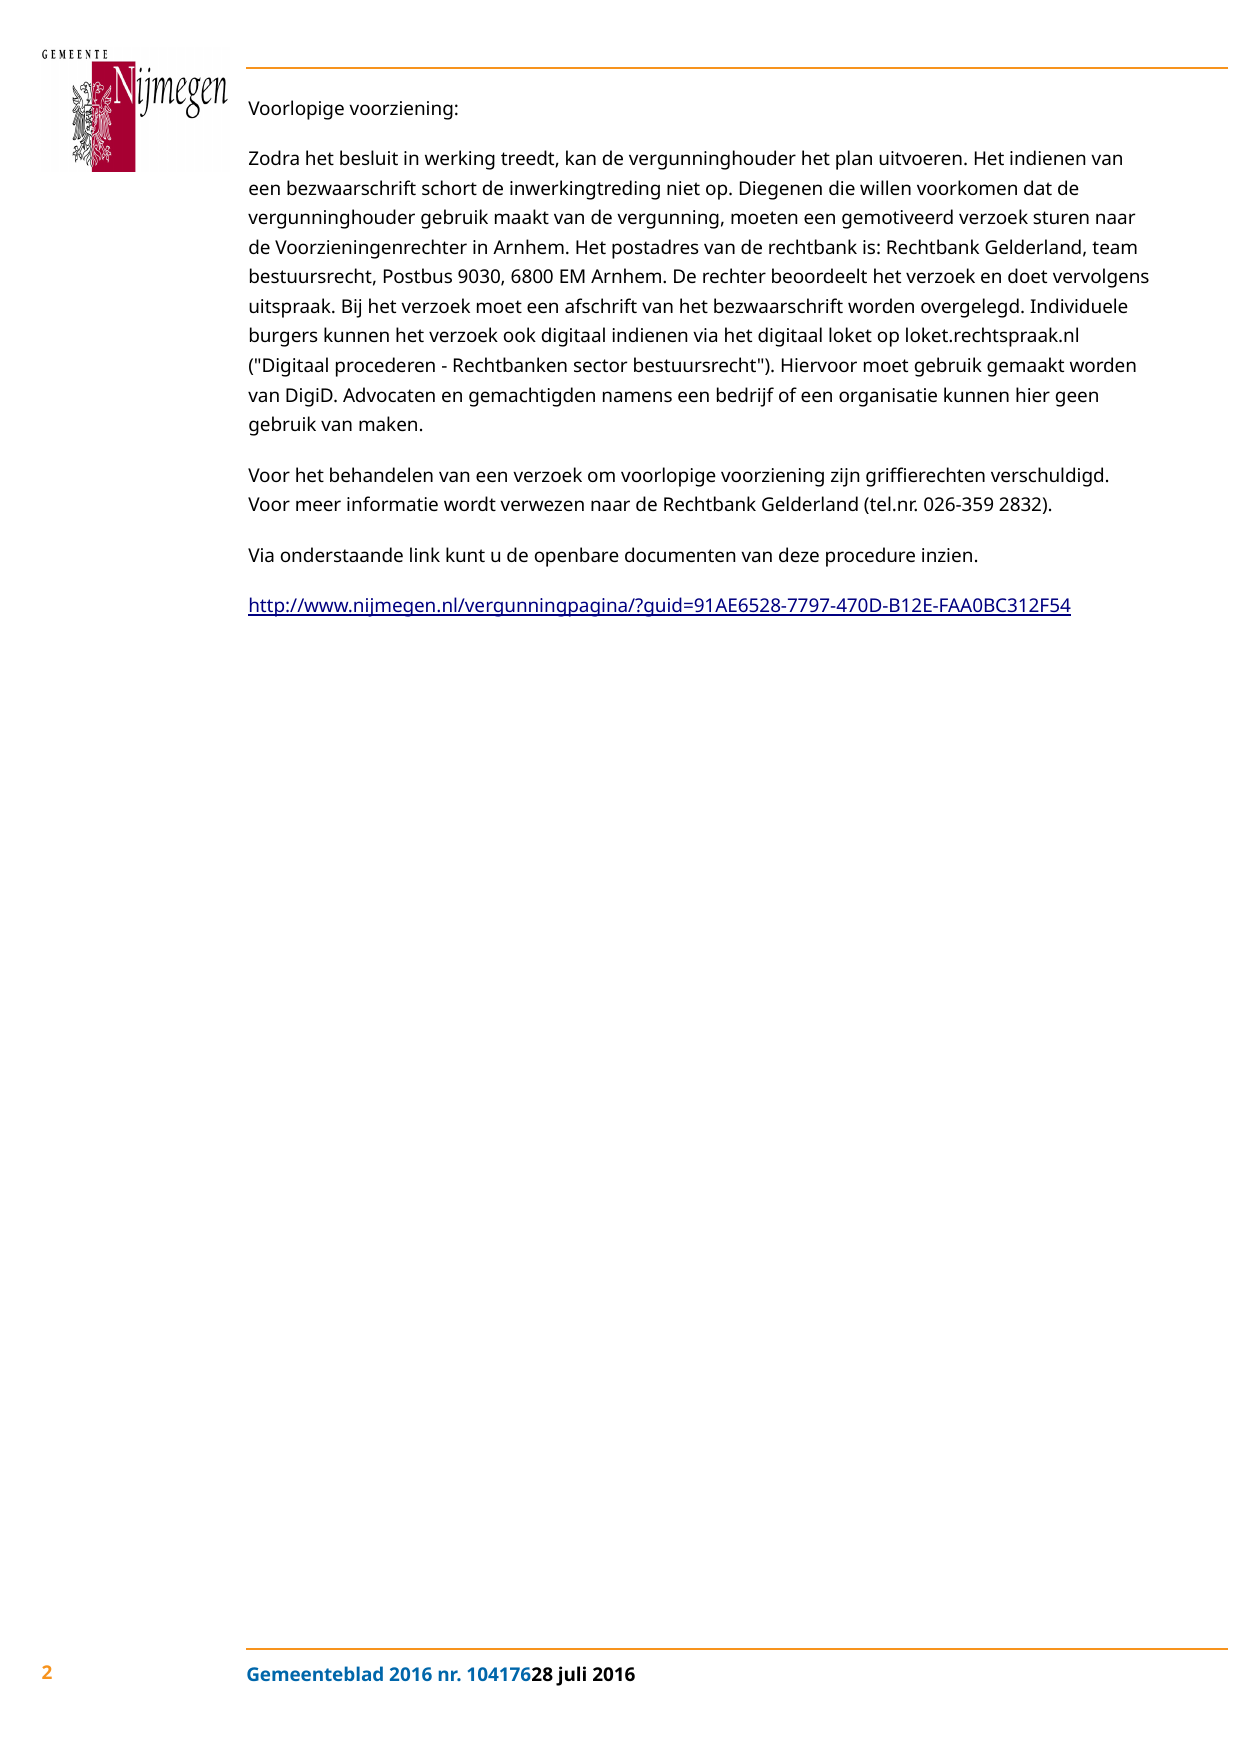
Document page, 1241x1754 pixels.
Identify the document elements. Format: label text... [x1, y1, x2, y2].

picture [41, 47, 231, 172]
text Voorlopige voorziening: [248, 95, 1152, 121]
text http://www.nijmegen.nl/vergunningpagina/?guid=91AE6528-7797-470D-B12E-FAA0BC312F54 [248, 592, 1152, 618]
text Zodra het besluit in werking treedt, kan de vergunninghouder het plan uitvoeren. Het indienen van een bezwaarschrift schort de inwerkingtreding niet op. Diegenen die willen voorkomen dat de vergunninghouder gebruik maakt van de vergunning, moeten een gemotiveerd verzoek sturen naar de Voorzieningenrechter in Arnhem. Het postadres van de rechtbank is: Rechtbank Gelderland, team bestuursrecht, Postbus 9030, 6800 EM Arnhem. De rechter beoordeelt het verzoek en doet vervolgens uitspraak. Bij het verzoek moet een afschrift van het bezwaarschrift worden overgelegd. Individuele burgers kunnen het verzoek ook digitaal indienen via het digitaal loket op loket.rechtspraak.nl ("Digitaal procederen - Rechtbanken sector bestuursrecht"). Hiervoor moet gebruik gemaakt worden van DigiD. Advocaten en gemachtigden namens een bedrijf of een organisatie kunnen hier geen gebruik van maken. [248, 145, 1152, 437]
text Via onderstaande link kunt u de openbare documenten van deze procedure inzien. [248, 542, 1152, 568]
text Voor het behandelen van een verzoek om voorlopige voorziening zijn griffierechten verschuldigd. Voor meer informatie wordt verwezen naar de Rechtbank Gelderland (tel.nr. 026-359 2832). [248, 462, 1152, 517]
